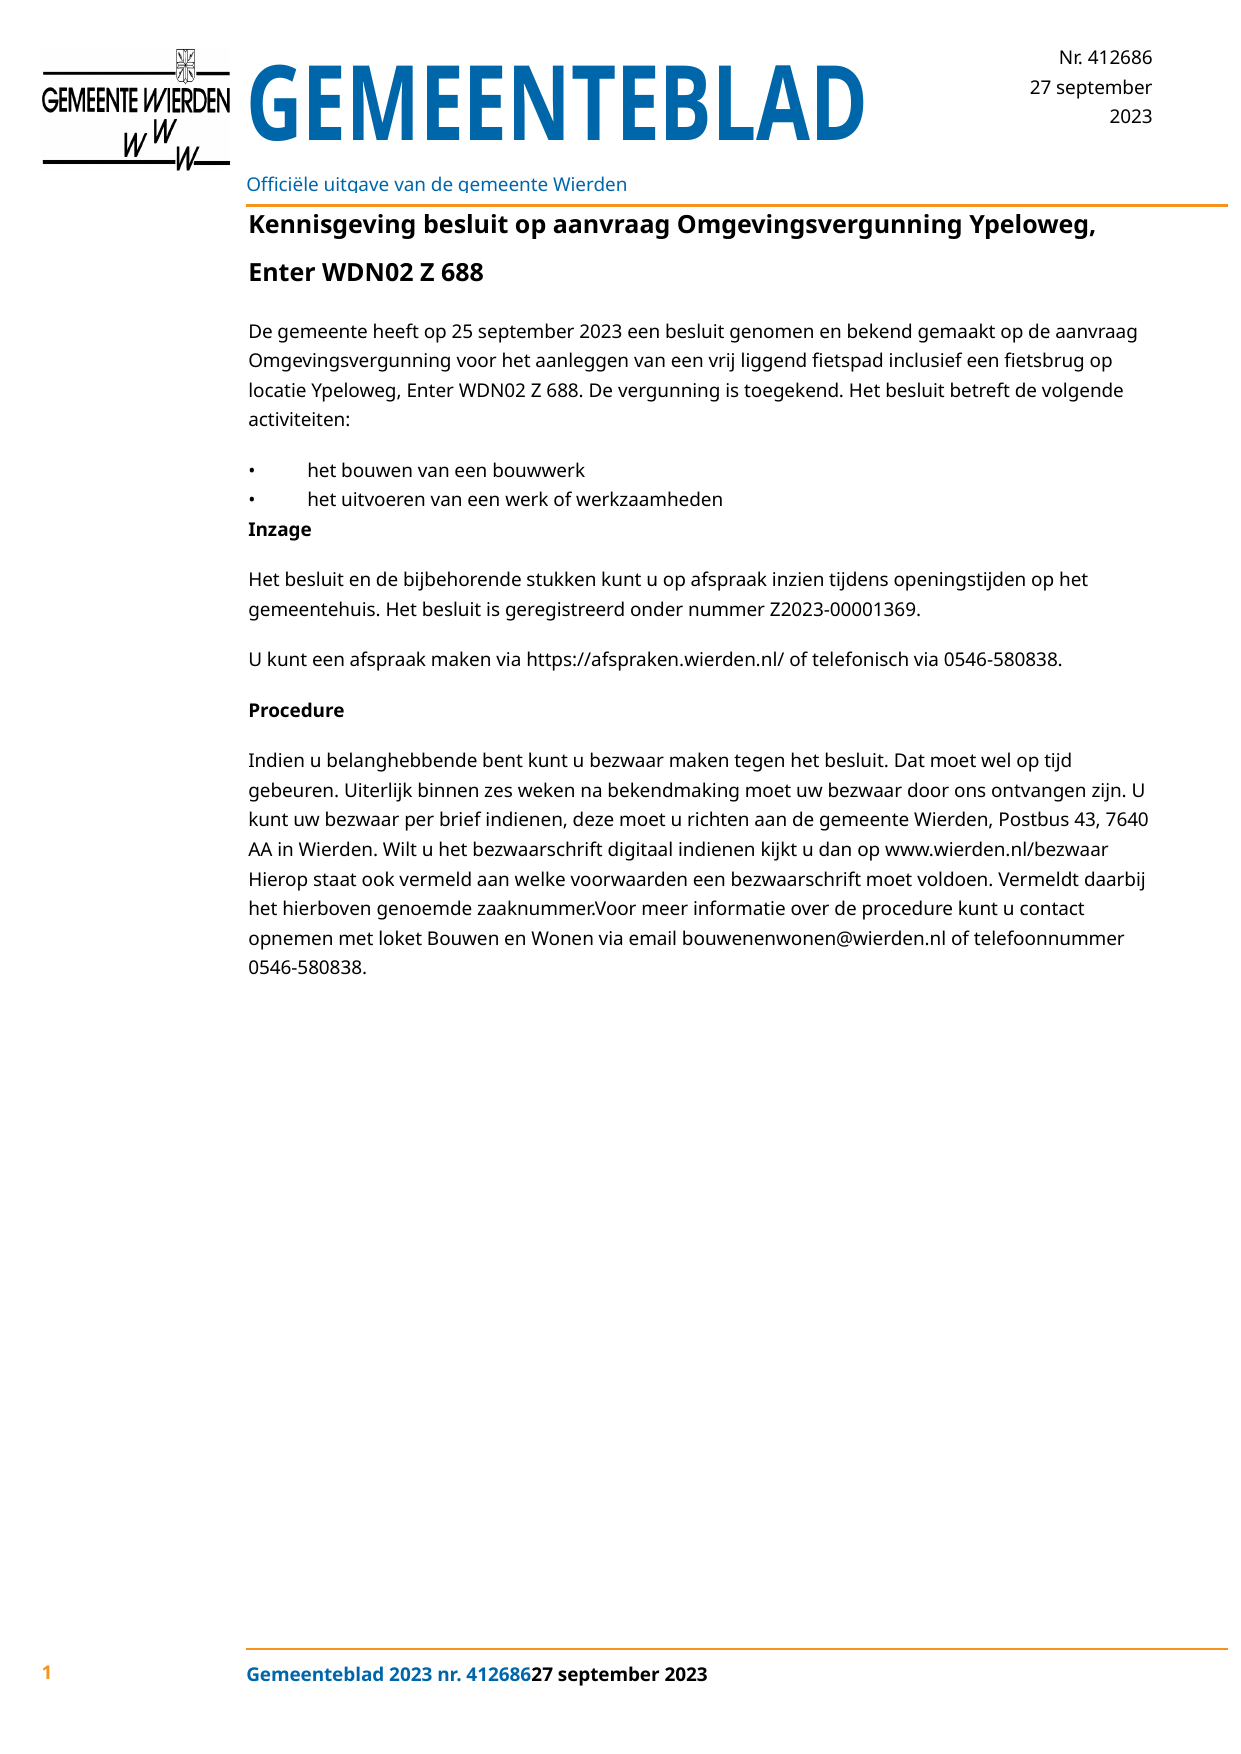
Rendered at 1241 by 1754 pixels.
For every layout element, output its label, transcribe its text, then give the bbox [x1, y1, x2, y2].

picture [41, 47, 231, 172]
list het bouwen van een bouwwerk [248, 457, 1152, 483]
text Procedure [248, 697, 1152, 723]
text De gemeente heeft op 25 september 2023 een besluit genomen en bekend gemaakt op de aanvraag Omgevingsvergunning voor het aanleggen van een vrij liggend fietspad inclusief een fietsbrug op locatie Ypeloweg, Enter WDN02 Z 688. De vergunning is toegekend. Het besluit betreft de volgende activiteiten: [248, 318, 1152, 432]
text Het besluit en de bijbehorende stukken kunt u op afspraak inzien tijdens openingstijden op het gemeentehuis. Het besluit is geregistreerd onder nummer Z2023-00001369. [248, 567, 1152, 622]
text Inzage [248, 516, 1152, 542]
text Indien u belanghebbende bent kunt u bezwaar maken tegen het besluit. Dat moet wel op tijd gebeuren. Uiterlijk binnen zes weken na bekendmaking moet uw bezwaar door ons ontvangen zijn. U kunt uw bezwaar per brief indienen, deze moet u richten aan de gemeente Wierden, Postbus 43, 7640 AA in Wierden. Wilt u het bezwaarschrift digitaal indienen kijkt u dan op www.wierden.nl/bezwaar Hierop staat ook vermeld aan welke voorwaarden een bezwaarschrift moet voldoen. Vermeldt daarbij het hierboven genoemde zaaknummer.Voor meer informatie over de procedure kunt u contact opnemen met loket Bouwen en Wonen via email bouwenenwonen@wierden.nl of telefoonnummer 0546-580838. [248, 747, 1152, 980]
list het uitvoeren van een werk of werkzaamheden [248, 487, 1152, 512]
text Kennisgeving besluit op aanvraag Omgevingsvergunning Ypeloweg, Enter WDN02 Z 688 [248, 207, 1152, 288]
text U kunt een afspraak maken via https://afspraken.wierden.nl/ of telefonisch via 0546-580838. [248, 647, 1152, 672]
